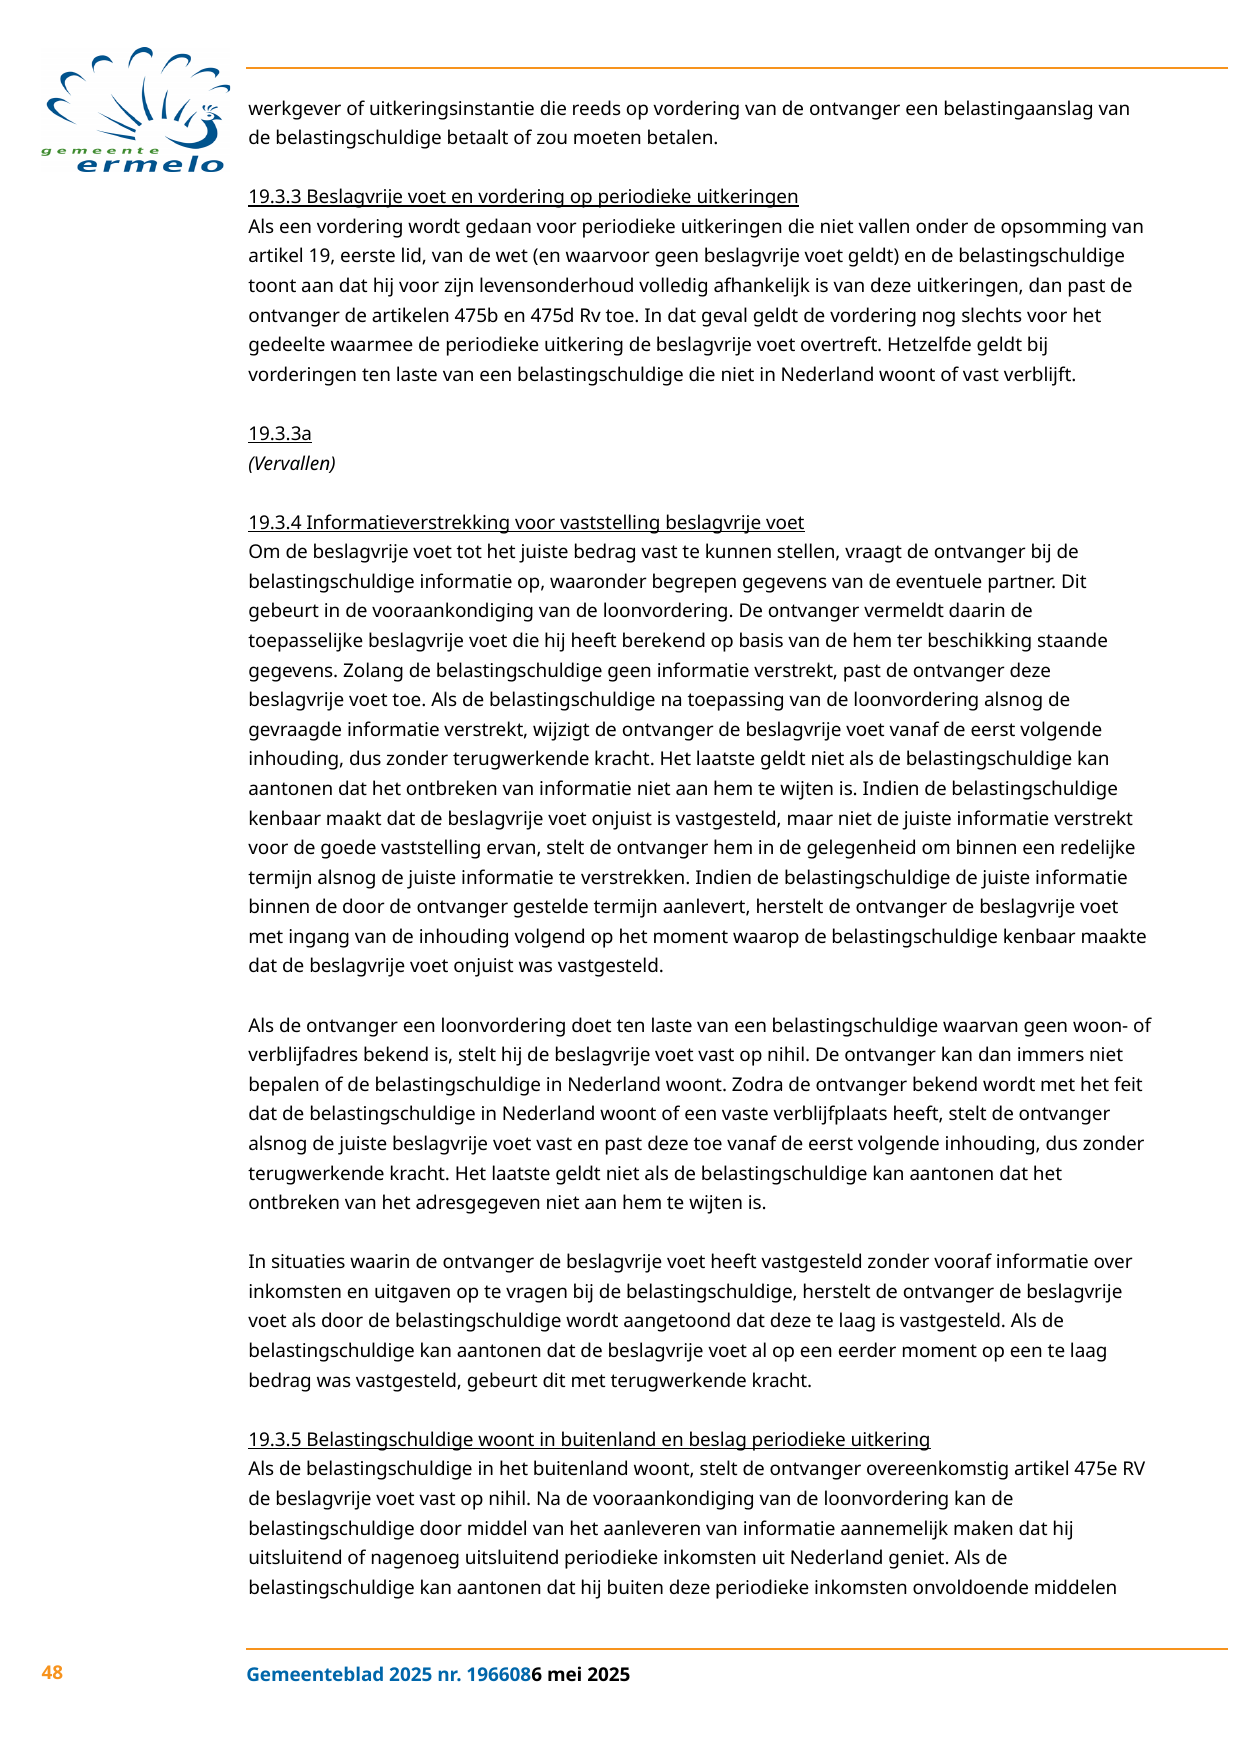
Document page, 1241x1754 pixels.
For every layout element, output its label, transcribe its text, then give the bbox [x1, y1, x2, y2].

text 19.3.5 Belastingschuldige woont in buitenland en beslag periodieke uitkering [248, 1426, 1152, 1452]
text Als een vordering wordt gedaan voor periodieke uitkeringen die niet vallen onder de opsomming van artikel 19, eerste lid, van de wet (en waarvoor geen beslagvrije voet geldt) en de belastingschuldige toont aan dat hij voor zijn levensonderhoud volledig afhankelijk is van deze uitkeringen, dan past de ontvanger de artikelen 475b en 475d Rv toe. In dat geval geldt de vordering nog slechts voor het gedeelte waarmee de periodieke uitkering de beslagvrije voet overtreft. Hetzelfde geldt bij vorderingen ten laste van een belastingschuldige die niet in Nederland woont of vast verblijft. [248, 213, 1152, 387]
text In situaties waarin de ontvanger de beslagvrije voet heeft vastgesteld zonder vooraf informatie over inkomsten en uitgaven op te vragen bij de belastingschuldige, herstelt de ontvanger de beslagvrije voet als door de belastingschuldige wordt aangetoond dat deze te laag is vastgesteld. Als de belastingschuldige kan aantonen dat de beslagvrije voet al op een eerder moment op een te laag bedrag was vastgesteld, gebeurt dit met terugwerkende kracht. [248, 1248, 1152, 1393]
picture [41, 47, 231, 172]
text werkgever of uitkeringsinstantie die reeds op vordering van de ontvanger een belastingaanslag van de belastingschuldige betaalt of zou moeten betalen. [248, 95, 1152, 150]
text 19.3.3a [248, 420, 1152, 446]
text Om de beslagvrije voet tot het juiste bedrag vast te kunnen stellen, vraagt de ontvanger bij de belastingschuldige informatie op, waaronder begrepen gegevens van de eventuele partner. Dit gebeurt in de vooraankondiging van de loonvordering. De ontvanger vermeldt daarin de toepasselijke beslagvrije voet die hij heeft berekend op basis van de hem ter beschikking staande gegevens. Zolang de belastingschuldige geen informatie verstrekt, past de ontvanger deze beslagvrije voet toe. Als de belastingschuldige na toepassing van de loonvordering alsnog de gevraagde informatie verstrekt, wijzigt de ontvanger de beslagvrije voet vanaf de eerst volgende inhouding, dus zonder terugwerkende kracht. Het laatste geldt niet als de belastingschuldige kan aantonen dat het ontbreken van informatie niet aan hem te wijten is. Indien de belastingschuldige kenbaar maakt dat de beslagvrije voet onjuist is vastgesteld, maar niet de juiste informatie verstrekt voor de goede vaststelling ervan, stelt de ontvanger hem in de gelegenheid om binnen een redelijke termijn alsnog de juiste informatie te verstrekken. Indien de belastingschuldige de juiste informatie binnen de door de ontvanger gestelde termijn aanlevert, herstelt de ontvanger de beslagvrije voet met ingang van de inhouding volgend op het moment waarop de belastingschuldige kenbaar maakte dat de beslagvrije voet onjuist was vastgesteld. [248, 538, 1152, 978]
text Als de ontvanger een loonvordering doet ten laste van een belastingschuldige waarvan geen woon- of verblijfadres bekend is, stelt hij de beslagvrije voet vast op nihil. De ontvanger kan dan immers niet bepalen of de belastingschuldige in Nederland woont. Zodra de ontvanger bekend wordt met het feit dat de belastingschuldige in Nederland woont of een vaste verblijfplaats heeft, stelt de ontvanger alsnog de juiste beslagvrije voet vast en past deze toe vanaf de eerst volgende inhouding, dus zonder terugwerkende kracht. Het laatste geldt niet als de belastingschuldige kan aantonen dat het ontbreken van het adresgegeven niet aan hem te wijten is. [248, 1012, 1152, 1215]
text Als de belastingschuldige in het buitenland woont, stelt de ontvanger overeenkomstig artikel 475e RV de beslagvrije voet vast op nihil. Na de vooraankondiging van de loonvordering kan de belastingschuldige door middel van het aanleveren van informatie aannemelijk maken dat hij uitsluitend of nagenoeg uitsluitend periodieke inkomsten uit Nederland geniet. Als de belastingschuldige kan aantonen dat hij buiten deze periodieke inkomsten onvoldoende middelen [248, 1456, 1152, 1600]
text 19.3.4 Informatieverstrekking voor vaststelling beslagvrije voet [248, 509, 1152, 535]
text 19.3.3 Beslagvrije voet en vordering op periodieke uitkeringen [248, 183, 1152, 209]
text (Vervallen) [248, 450, 1152, 476]
